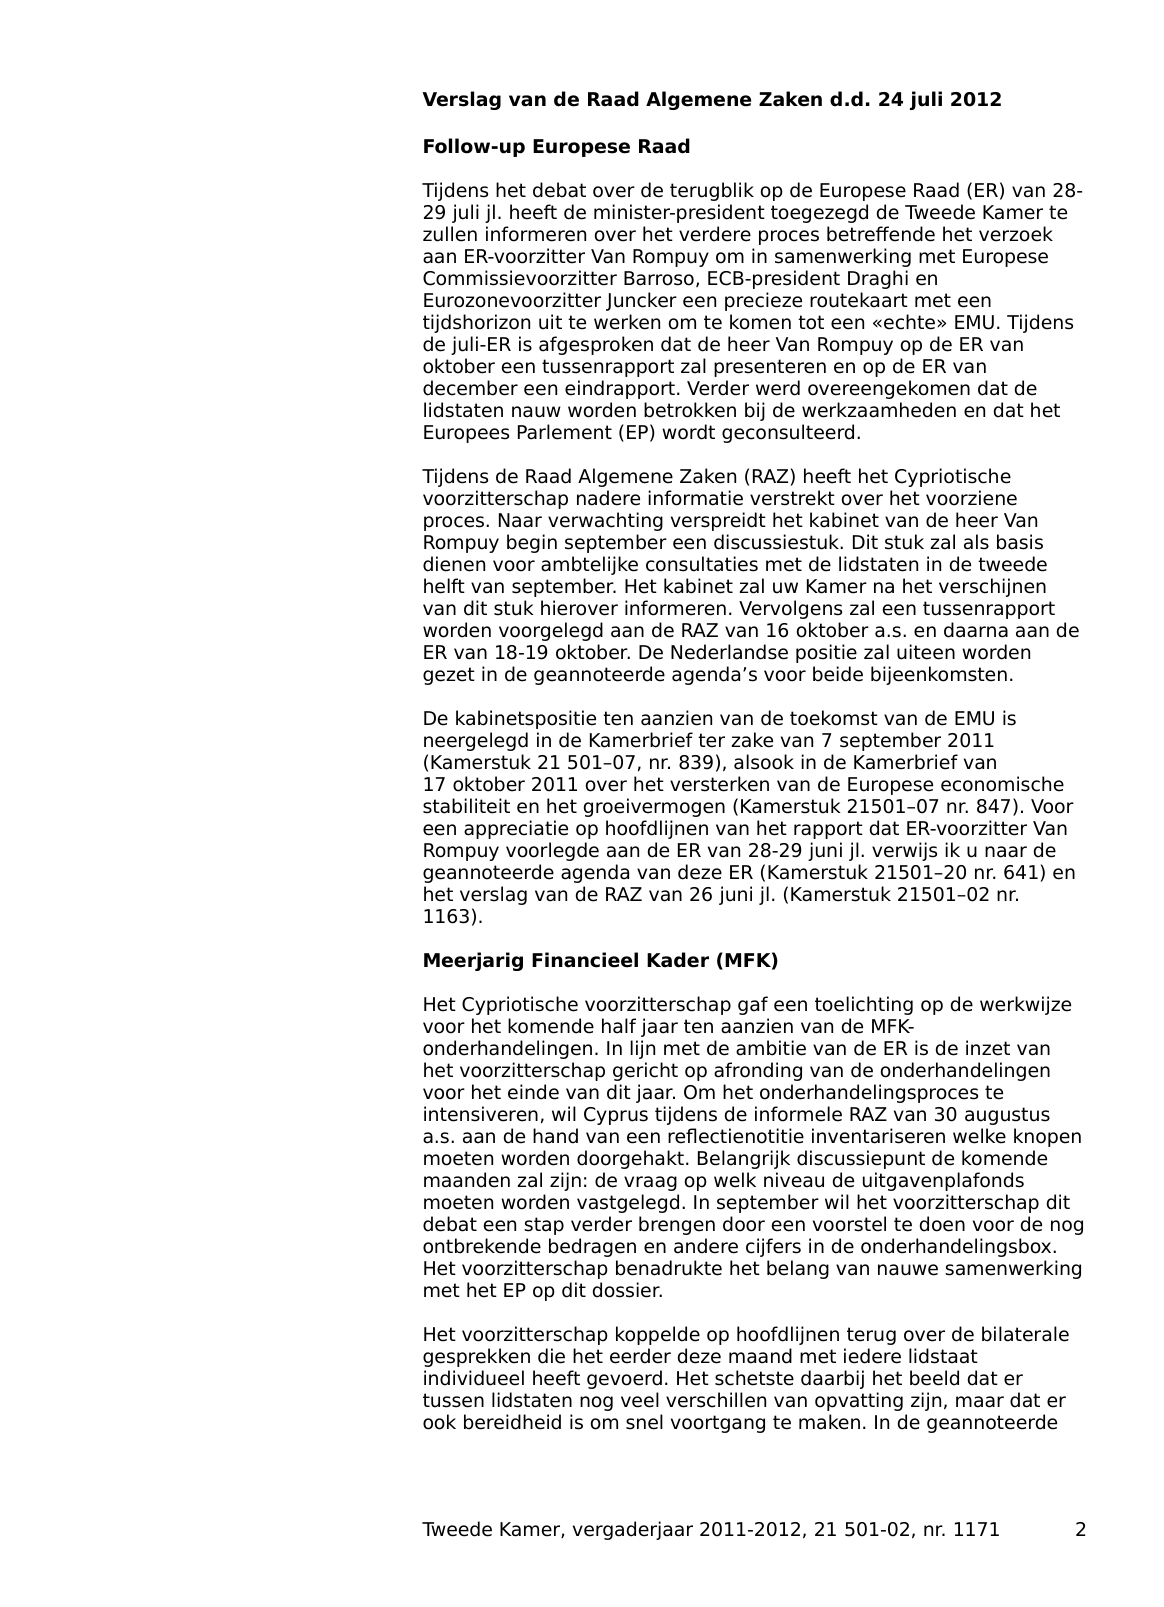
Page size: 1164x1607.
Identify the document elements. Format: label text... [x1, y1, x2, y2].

text Tijdens de Raad Algemene Zaken (RAZ) heeft het Cypriotische voorzitterschap nadere informatie verstrekt over het voorziene proces. Naar verwachting verspreidt het kabinet van de heer Van Rompuy begin september een discussiestuk. Dit stuk zal als basis dienen voor ambtelijke consultaties met de lidstaten in de tweede helft van september. Het kabinet zal uw Kamer na het verschijnen van dit stuk hierover informeren. Vervolgens zal een tussenrapport worden voorgelegd aan de RAZ van 16 oktober a.s. en daarna aan de ER van 18-19 oktober. De Nederlandse positie zal uiteen worden gezet in de geannoteerde agenda’s voor beide bijeenkomsten. [422, 466, 1087, 686]
subtitle Follow-up Europese Raad [422, 136, 1087, 158]
text Het voorzitterschap koppelde op hoofdlijnen terug over de bilaterale gesprekken die het eerder deze maand met iedere lidstaat individueel heeft gevoerd. Het schetste daarbij het beeld dat er tussen lidstaten nog veel verschillen van opvatting zijn, maar dat er ook bereidheid is om snel voortgang te maken. In de geannoteerde [422, 1324, 1087, 1434]
text Het Cypriotische voorzitterschap gaf een toelichting op de werkwijze voor het komende half jaar ten aanzien van de MFK-onderhandelingen. In lijn met de ambitie van de ER is de inzet van het voorzitterschap gericht op afronding van de onderhandelingen voor het einde van dit jaar. Om het onderhandelingsproces te intensiveren, wil Cyprus tijdens de informele RAZ van 30 augustus a.s. aan de hand van een reflectienotitie inventariseren welke knopen moeten worden doorgehakt. Belangrijk discussiepunt de komende maanden zal zijn: de vraag op welk niveau de uitgavenplafonds moeten worden vastgelegd. In september wil het voorzitterschap dit debat een stap verder brengen door een voorstel te doen voor de nog ontbrekende bedragen en andere cijfers in de onderhandelingsbox. Het voorzitterschap benadrukte het belang van nauwe samenwerking met het EP op dit dossier. [422, 994, 1087, 1302]
text De kabinetspositie ten aanzien van de toekomst van de EMU is neergelegd in de Kamerbrief ter zake van 7 september 2011 (Kamerstuk 21 501–07, nr. 839), alsook in de Kamerbrief van 17 oktober 2011 over het versterken van de Europese economische stabiliteit en het groeivermogen (Kamerstuk 21501–07 nr. 847). Voor een appreciatie op hoofdlijnen van het rapport dat ER-voorzitter Van Rompuy voorlegde aan de ER van 28-29 juni jl. verwijs ik u naar de geannoteerde agenda van deze ER (Kamerstuk 21501–20 nr. 641) en het verslag van de RAZ van 26 juni jl. (Kamerstuk 21501–02 nr. 1163). [422, 708, 1087, 928]
subtitle Verslag van de Raad Algemene Zaken d.d. 24 juli 2012 [422, 89, 1087, 111]
text Tijdens het debat over de terugblik op de Europese Raad (ER) van 28-29 juli jl. heeft de minister-president toegezegd de Tweede Kamer te zullen informeren over het verdere proces betreffende het verzoek aan ER-voorzitter Van Rompuy om in samenwerking met Europese Commissievoorzitter Barroso, ECB-president Draghi en Eurozonevoorzitter Juncker een precieze routekaart met een tijdshorizon uit te werken om te komen tot een «echte» EMU. Tijdens de juli-ER is afgesproken dat de heer Van Rompuy op de ER van oktober een tussenrapport zal presenteren en op de ER van december een eindrapport. Verder werd overeengekomen dat de lidstaten nauw worden betrokken bij de werkzaamheden en dat het Europees Parlement (EP) wordt geconsulteerd. [422, 180, 1087, 444]
subtitle Meerjarig Financieel Kader (MFK) [422, 950, 1087, 972]
